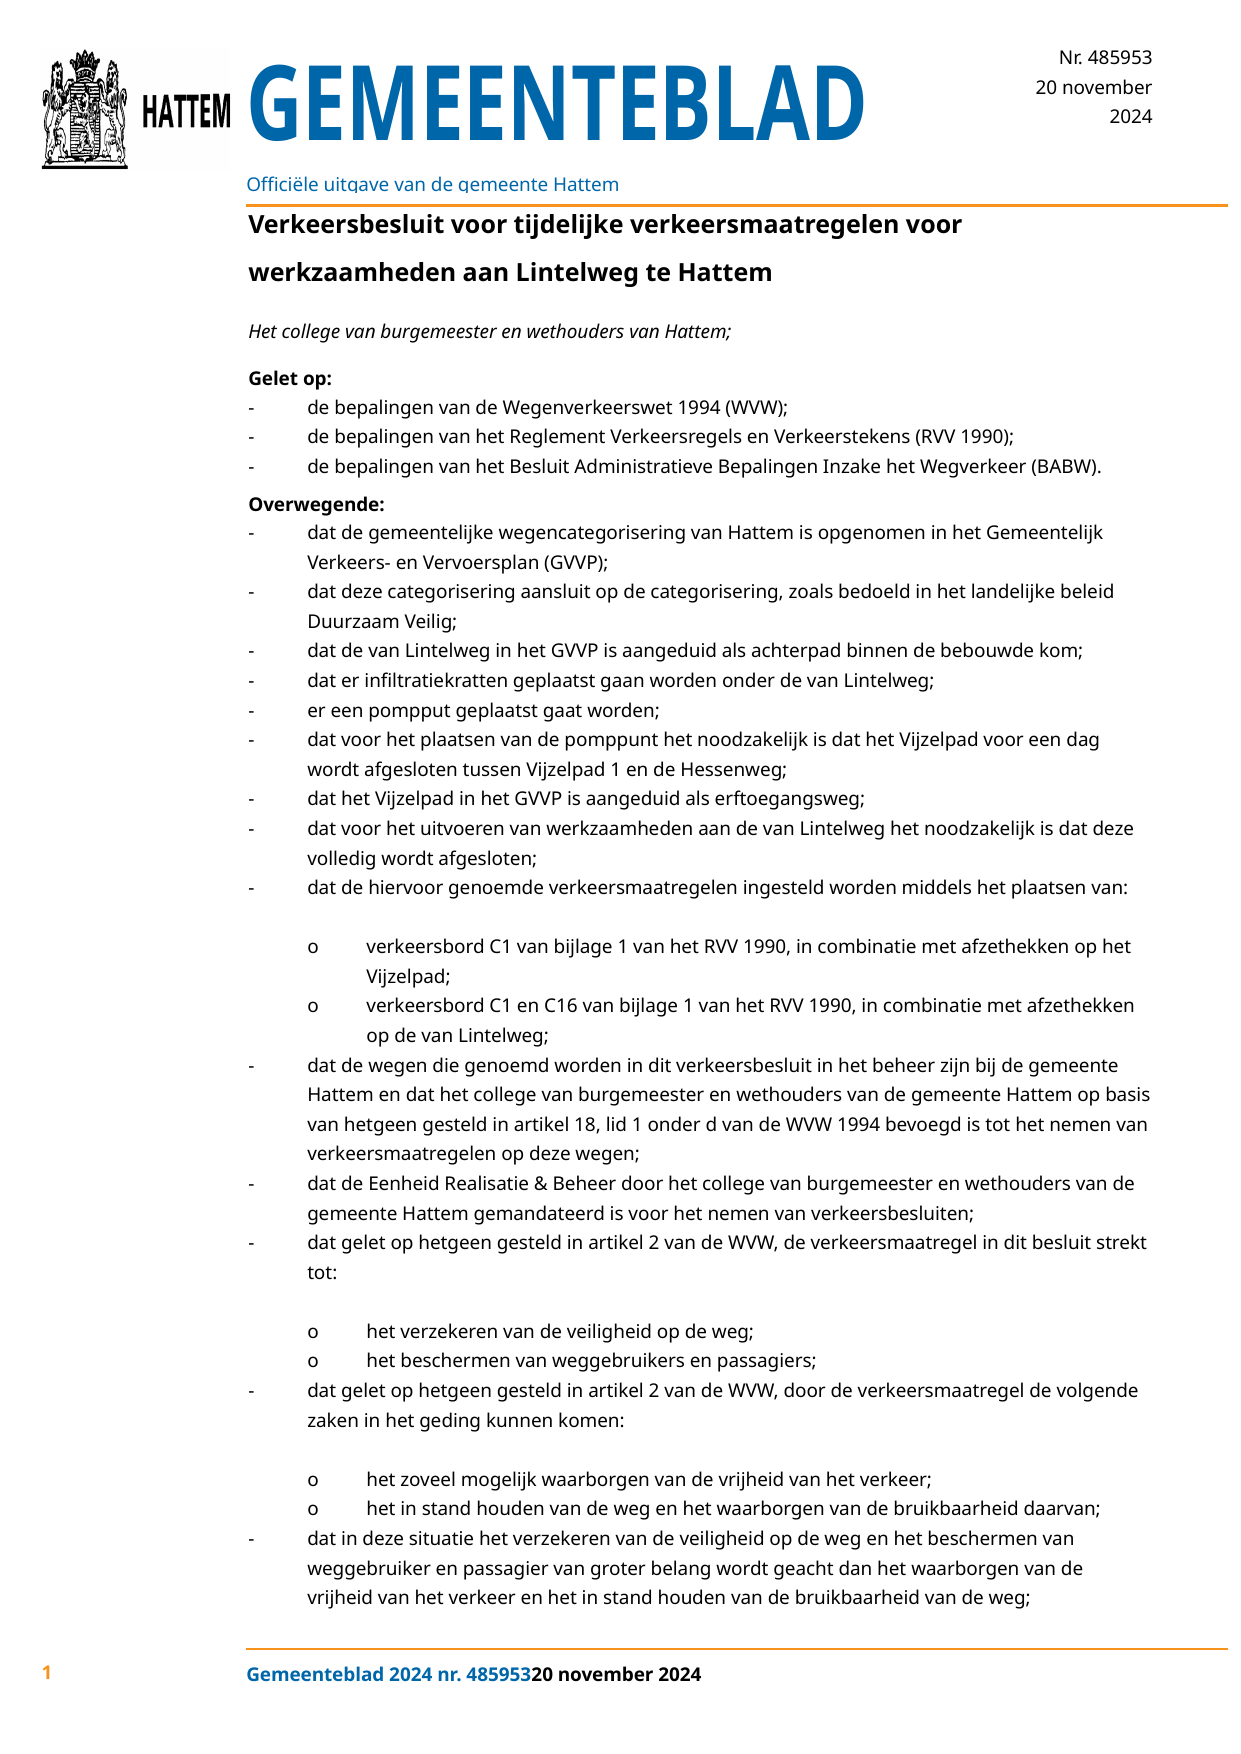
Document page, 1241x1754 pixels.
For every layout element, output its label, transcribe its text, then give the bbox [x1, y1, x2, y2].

list er een pompput geplaatst gaat worden; [248, 697, 1152, 722]
list dat voor het plaatsen van de pomppunt het noodzakelijk is dat het Vijzelpad voor een dag wordt afgesloten tussen Vijzelpad 1 en de Hessenweg; [248, 726, 1152, 782]
text Het college van burgemeester en wethouders van Hattem; [248, 318, 1152, 344]
picture [41, 47, 231, 172]
list dat gelet op hetgeen gesteld in artikel 2 van de WVW, door de verkeersmaatregel de volgende zaken in het geding kunnen komen: [248, 1377, 1152, 1432]
text Verkeersbesluit voor tijdelijke verkeersmaatregelen voor werkzaamheden aan Lintelweg te Hattem [248, 207, 1152, 288]
list dat in deze situatie het verzekeren van de veiligheid op de weg en het beschermen van weggebruiker en passagier van groter belang wordt geacht dan het waarborgen van de vrijheid van het verkeer en het in stand houden van de bruikbaarheid van de weg; [248, 1525, 1152, 1610]
list verkeersbord C1 en C16 van bijlage 1 van het RVV 1990, in combinatie met afzethekken op de van Lintelweg; [307, 993, 1152, 1048]
list dat de Eenheid Realisatie & Beheer door het college van burgemeester en wethouders van de gemeente Hattem gemandateerd is voor het nemen van verkeersbesluiten; [248, 1170, 1152, 1225]
list dat de hiervoor genoemde verkeersmaatregelen ingesteld worden middels het plaatsen van: [248, 874, 1152, 900]
list de bepalingen van het Reglement Verkeersregels en Verkeerstekens (RVV 1990); [248, 423, 1152, 449]
list dat er infiltratiekratten geplaatst gaan worden onder de van Lintelweg; [248, 667, 1152, 693]
list dat voor het uitvoeren van werkzaamheden aan de van Lintelweg het noodzakelijk is dat deze volledig wordt afgesloten; [248, 815, 1152, 870]
list het in stand houden van de weg en het waarborgen van de bruikbaarheid daarvan; [307, 1496, 1152, 1521]
text Gelet op: [248, 366, 1152, 391]
list dat deze categorisering aansluit op de categorisering, zoals bedoeld in het landelijke beleid Duurzaam Veilig; [248, 578, 1152, 634]
list het beschermen van weggebruikers en passagiers; [307, 1348, 1152, 1373]
list de bepalingen van het Besluit Administratieve Bepalingen Inzake het Wegverkeer (BABW). [248, 453, 1152, 479]
list dat gelet op hetgeen gesteld in artikel 2 van de WVW, de verkeersmaatregel in dit besluit strekt tot: [248, 1229, 1152, 1284]
list het verzekeren van de veiligheid op de weg; [307, 1318, 1152, 1344]
list dat de van Lintelweg in het GVVP is aangeduid als achterpad binnen de bebouwde kom; [248, 638, 1152, 663]
list dat het Vijzelpad in het GVVP is aangeduid als erftoegangsweg; [248, 786, 1152, 811]
list de bepalingen van de Wegenverkeerswet 1994 (WVW); [248, 394, 1152, 419]
list verkeersbord C1 van bijlage 1 van het RVV 1990, in combinatie met afzethekken op het Vijzelpad; [307, 933, 1152, 989]
list het zoveel mogelijk waarborgen van de vrijheid van het verkeer; [307, 1466, 1152, 1492]
list dat de gemeentelijke wegencategorisering van Hattem is opgenomen in het Gemeentelijk Verkeers- en Vervoersplan (GVVP); [248, 519, 1152, 574]
list dat de wegen die genoemd worden in dit verkeersbesluit in het beheer zijn bij de gemeente Hattem en dat het college van burgemeester en wethouders van de gemeente Hattem op basis van hetgeen gesteld in artikel 18, lid 1 onder d van de WVW 1994 bevoegd is tot het nemen van verkeersmaatregelen op deze wegen; [248, 1052, 1152, 1166]
text Overwegende: [248, 491, 1152, 517]
